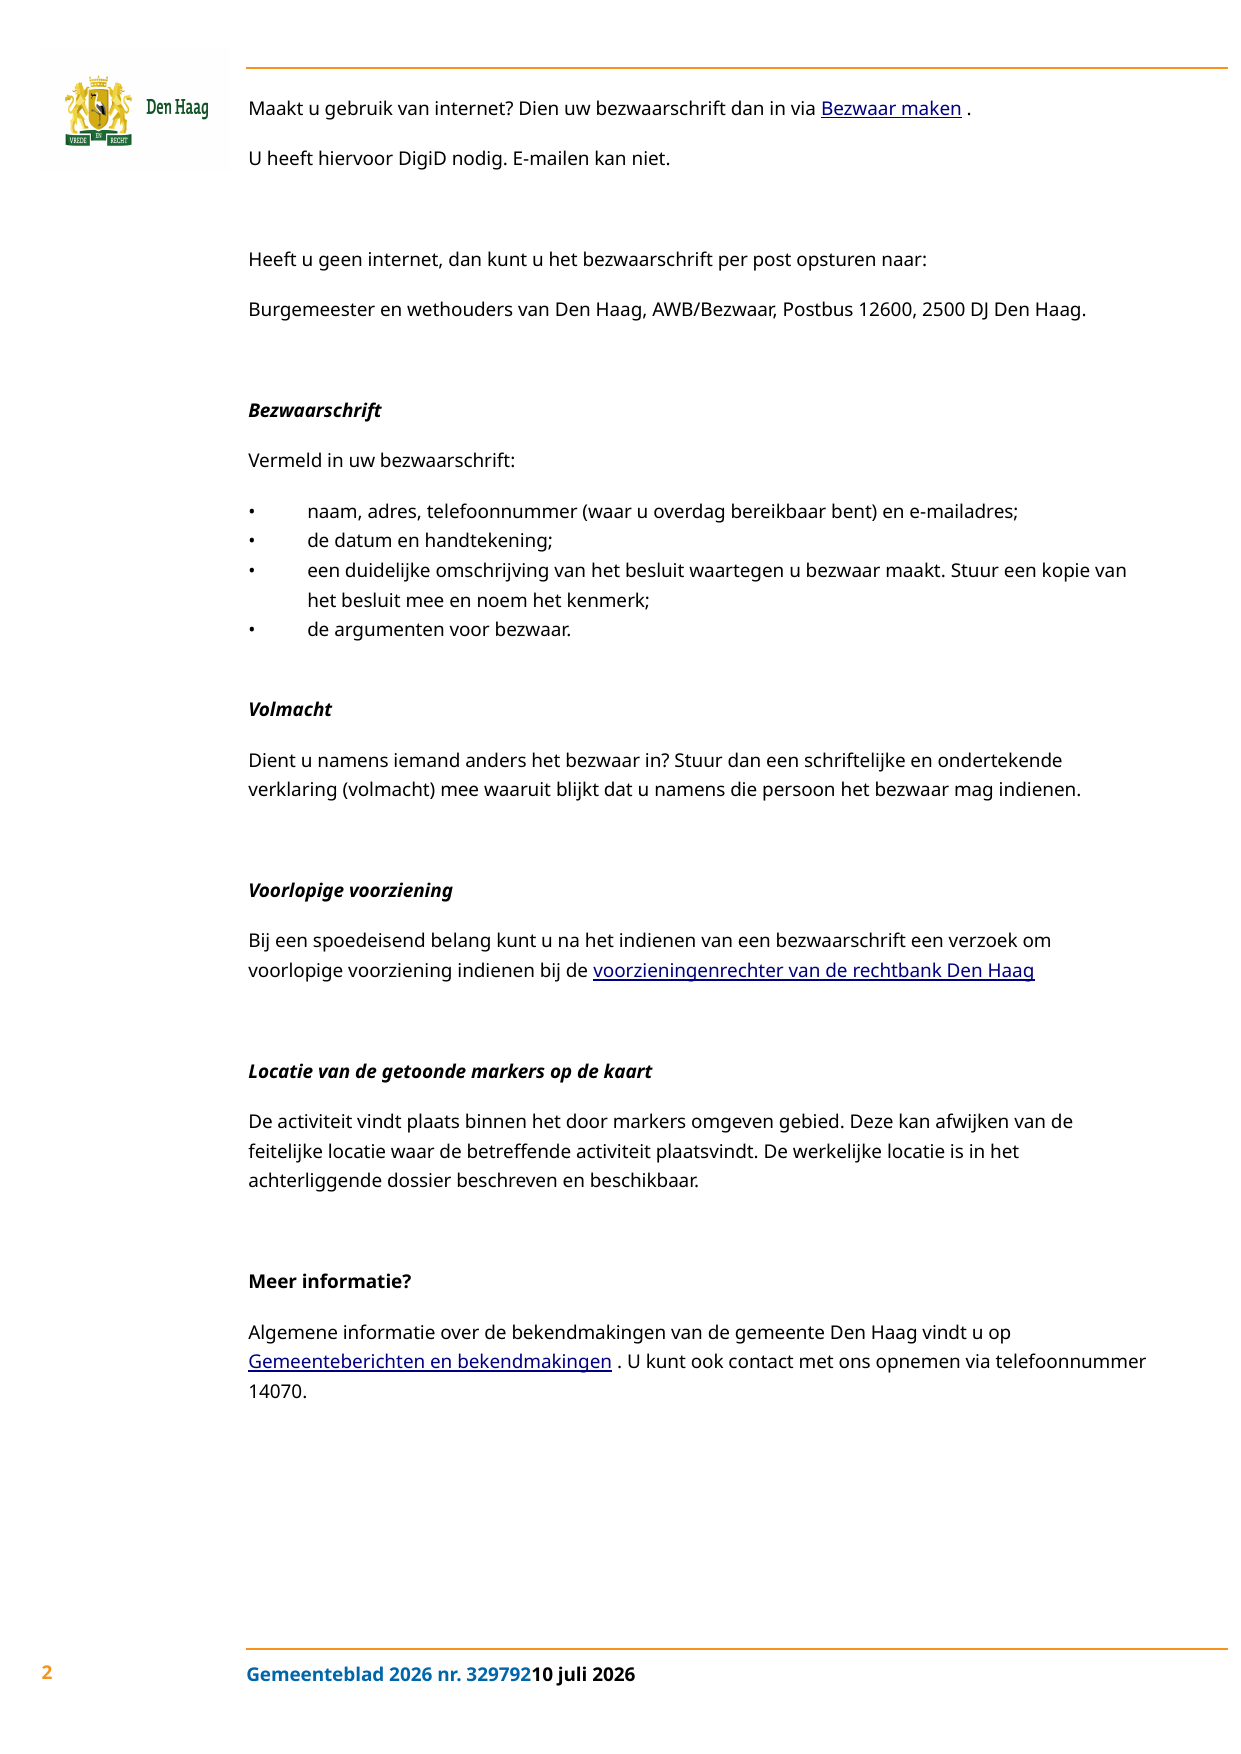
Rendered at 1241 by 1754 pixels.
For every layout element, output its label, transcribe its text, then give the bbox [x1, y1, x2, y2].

text Bezwaarschrift [248, 397, 1152, 423]
list de argumenten voor bezwaar. [248, 616, 1152, 642]
list naam, adres, telefoonnummer (waar u overdag bereikbaar bent) en e-mailadres; [248, 498, 1152, 524]
picture [41, 47, 231, 172]
list een duidelijke omschrijving van het besluit waartegen u bezwaar maakt. Stuur een kopie van het besluit mee en noem het kenmerk; [248, 557, 1152, 613]
text De activiteit vindt plaats binnen het door markers omgeven gebied. Deze kan afwijken van de feitelijke locatie waar de betreffende activiteit plaatsvindt. De werkelijke locatie is in het achterliggende dossier beschreven en beschikbaar. [248, 1108, 1152, 1193]
text Voorlopige voorziening [248, 877, 1152, 903]
text Algemene informatie over de bekendmakingen van de gemeente Den Haag vindt u op Gemeenteberichten en bekendmakingen . U kunt ook contact met ons opnemen via telefoonnummer 14070. [248, 1319, 1152, 1404]
text U heeft hiervoor DigiD nodig. E-mailen kan niet. [248, 145, 1152, 171]
text Maakt u gebruik van internet? Dien uw bezwaarschrift dan in via Bezwaar maken . [248, 95, 1152, 121]
text Dient u namens iemand anders het bezwaar in? Stuur dan een schriftelijke en ondertekende verklaring (volmacht) mee waaruit blijkt dat u namens die persoon het bezwaar mag indienen. [248, 747, 1152, 802]
text Locatie van de getoonde markers op de kaart [248, 1058, 1152, 1084]
list de datum en handtekening; [248, 528, 1152, 553]
text Heeft u geen internet, dan kunt u het bezwaarschrift per post opsturen naar: [248, 246, 1152, 272]
text Burgemeester en wethouders van Den Haag, AWB/Bezwaar, Postbus 12600, 2500 DJ Den Haag. [248, 296, 1152, 322]
text Bij een spoedeisend belang kunt u na het indienen van een bezwaarschrift een verzoek om voorlopige voorziening indienen bij de voorzieningenrechter van de rechtbank Den Haag [248, 928, 1152, 983]
text Vermeld in uw bezwaarschrift: [248, 448, 1152, 473]
text Volmacht [248, 696, 1152, 722]
text Meer informatie? [248, 1268, 1152, 1294]
